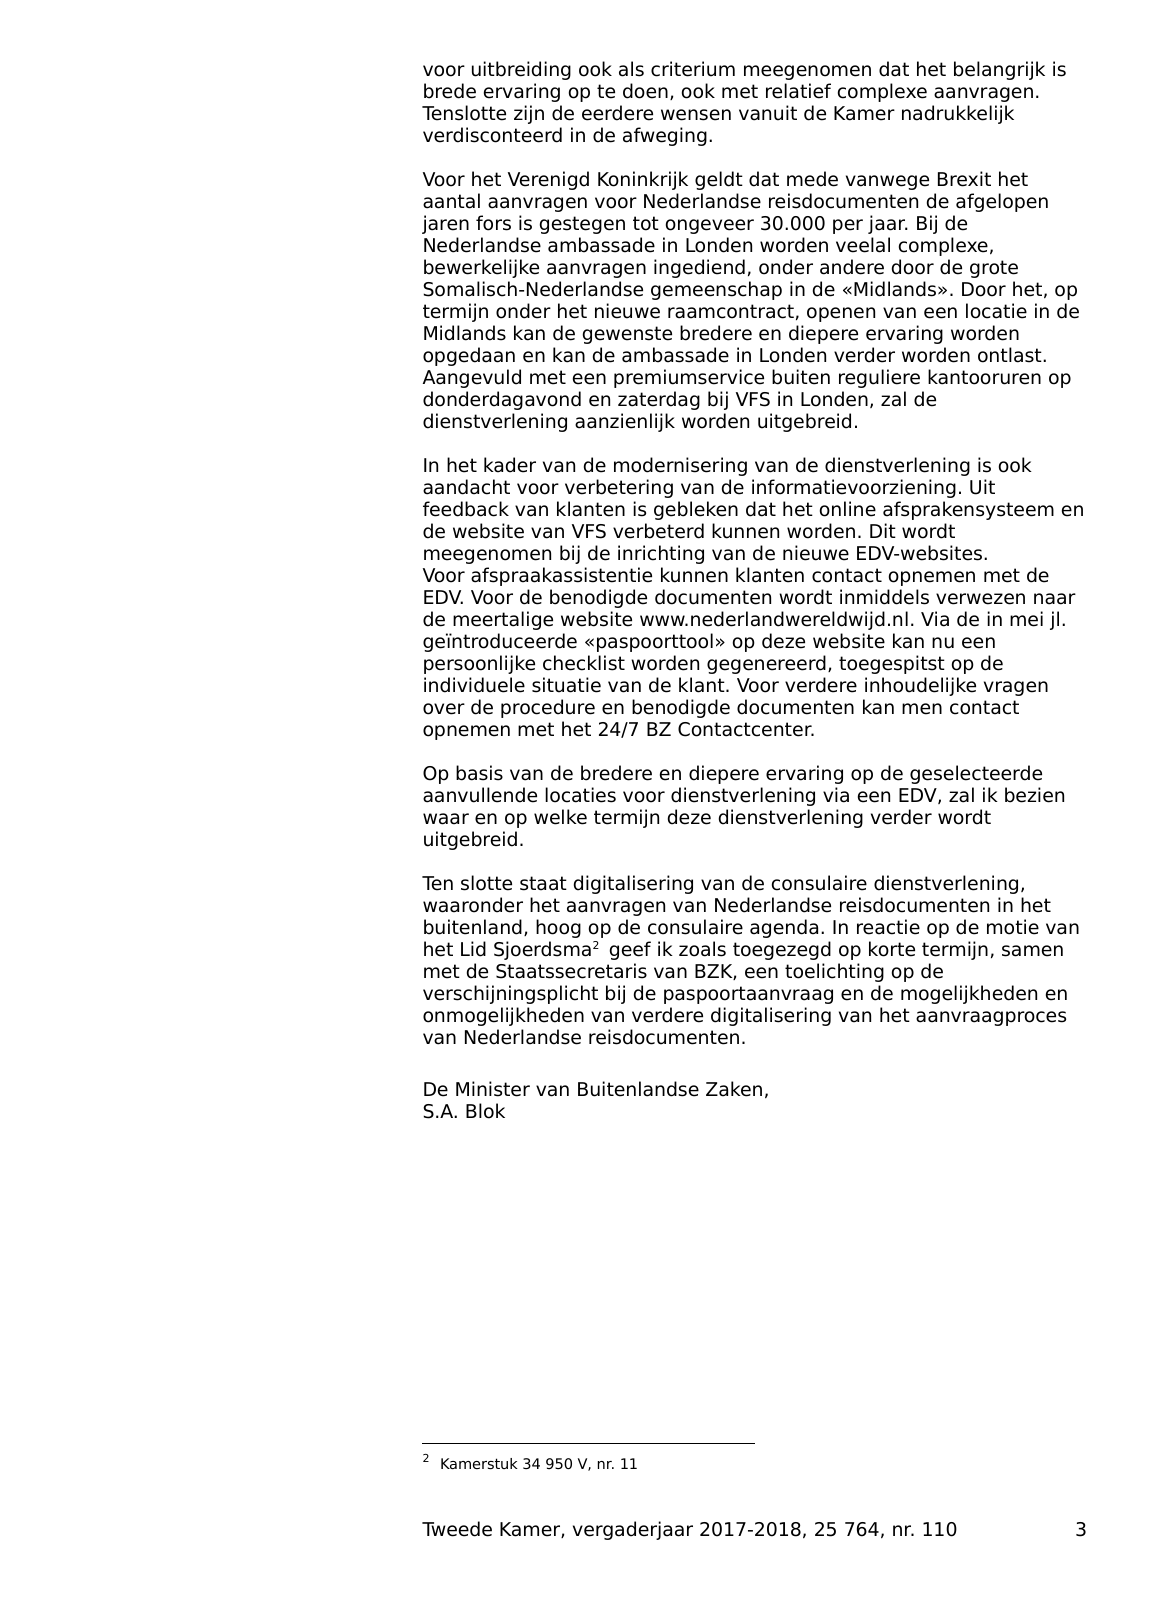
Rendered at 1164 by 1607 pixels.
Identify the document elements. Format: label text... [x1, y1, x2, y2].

text Voor het Verenigd Koninkrijk geldt dat mede vanwege Brexit het aantal aanvragen voor Nederlandse reisdocumenten de afgelopen jaren fors is gestegen tot ongeveer 30.000 per jaar. Bij de Nederlandse ambassade in Londen worden veelal complexe, bewerkelijke aanvragen ingediend, onder andere door de grote Somalisch-Nederlandse gemeenschap in de «Midlands». Door het, op termijn onder het nieuwe raamcontract, openen van een locatie in de Midlands kan de gewenste bredere en diepere ervaring worden opgedaan en kan de ambassade in Londen verder worden ontlast. Aangevuld met een premiumservice buiten reguliere kantooruren op donderdagavond en zaterdag bij VFS in Londen, zal de dienstverlening aanzienlijk worden uitgebreid. [422, 169, 1087, 433]
text voor uitbreiding ook als criterium meegenomen dat het belangrijk is brede ervaring op te doen, ook met relatief complexe aanvragen. Tenslotte zijn de eerdere wensen vanuit de Kamer nadrukkelijk verdisconteerd in de afweging. [422, 59, 1087, 147]
text Op basis van de bredere en diepere ervaring op de geselecteerde aanvullende locaties voor dienstverlening via een EDV, zal ik bezien waar en op welke termijn deze dienstverlening verder wordt uitgebreid. [422, 763, 1087, 851]
text Ten slotte staat digitalisering van de consulaire dienstverlening, waaronder het aanvragen van Nederlandse reisdocumenten in het buitenland, hoog op de consulaire agenda. In reactie op de motie van het Lid Sjoerdsma geef ik zoals toegezegd op korte termijn, samen met de Staatssecretaris van BZK, een toelichting op de verschijningsplicht bij de paspoortaanvraag en de mogelijkheden en onmogelijkheden van verdere digitalisering van het aanvraagproces van Nederlandse reisdocumenten. [422, 873, 1087, 1049]
text In het kader van de modernisering van de dienstverlening is ook aandacht voor verbetering van de informatievoorziening. Uit feedback van klanten is gebleken dat het online afsprakensysteem en de website van VFS verbeterd kunnen worden. Dit wordt meegenomen bij de inrichting van de nieuwe EDV-websites. [422, 455, 1087, 565]
text Kamerstuk 34 950 V, nr. 11 [422, 1452, 1087, 1474]
text Voor afspraakassistentie kunnen klanten contact opnemen met de EDV. Voor de benodigde documenten wordt inmiddels verwezen naar de meertalige website www.nederlandwereldwijd.nl. Via de in mei jl. geïntroduceerde «paspoorttool» op deze website kan nu een persoonlijke checklist worden gegenereerd, toegespitst op de individuele situatie van de klant. Voor verdere inhoudelijke vragen over de procedure en benodigde documenten kan men contact opnemen met het 24/7 BZ Contactcenter. [422, 565, 1087, 741]
text De Minister van Buitenlandse Zaken, S.A. Blok [422, 1079, 1087, 1123]
